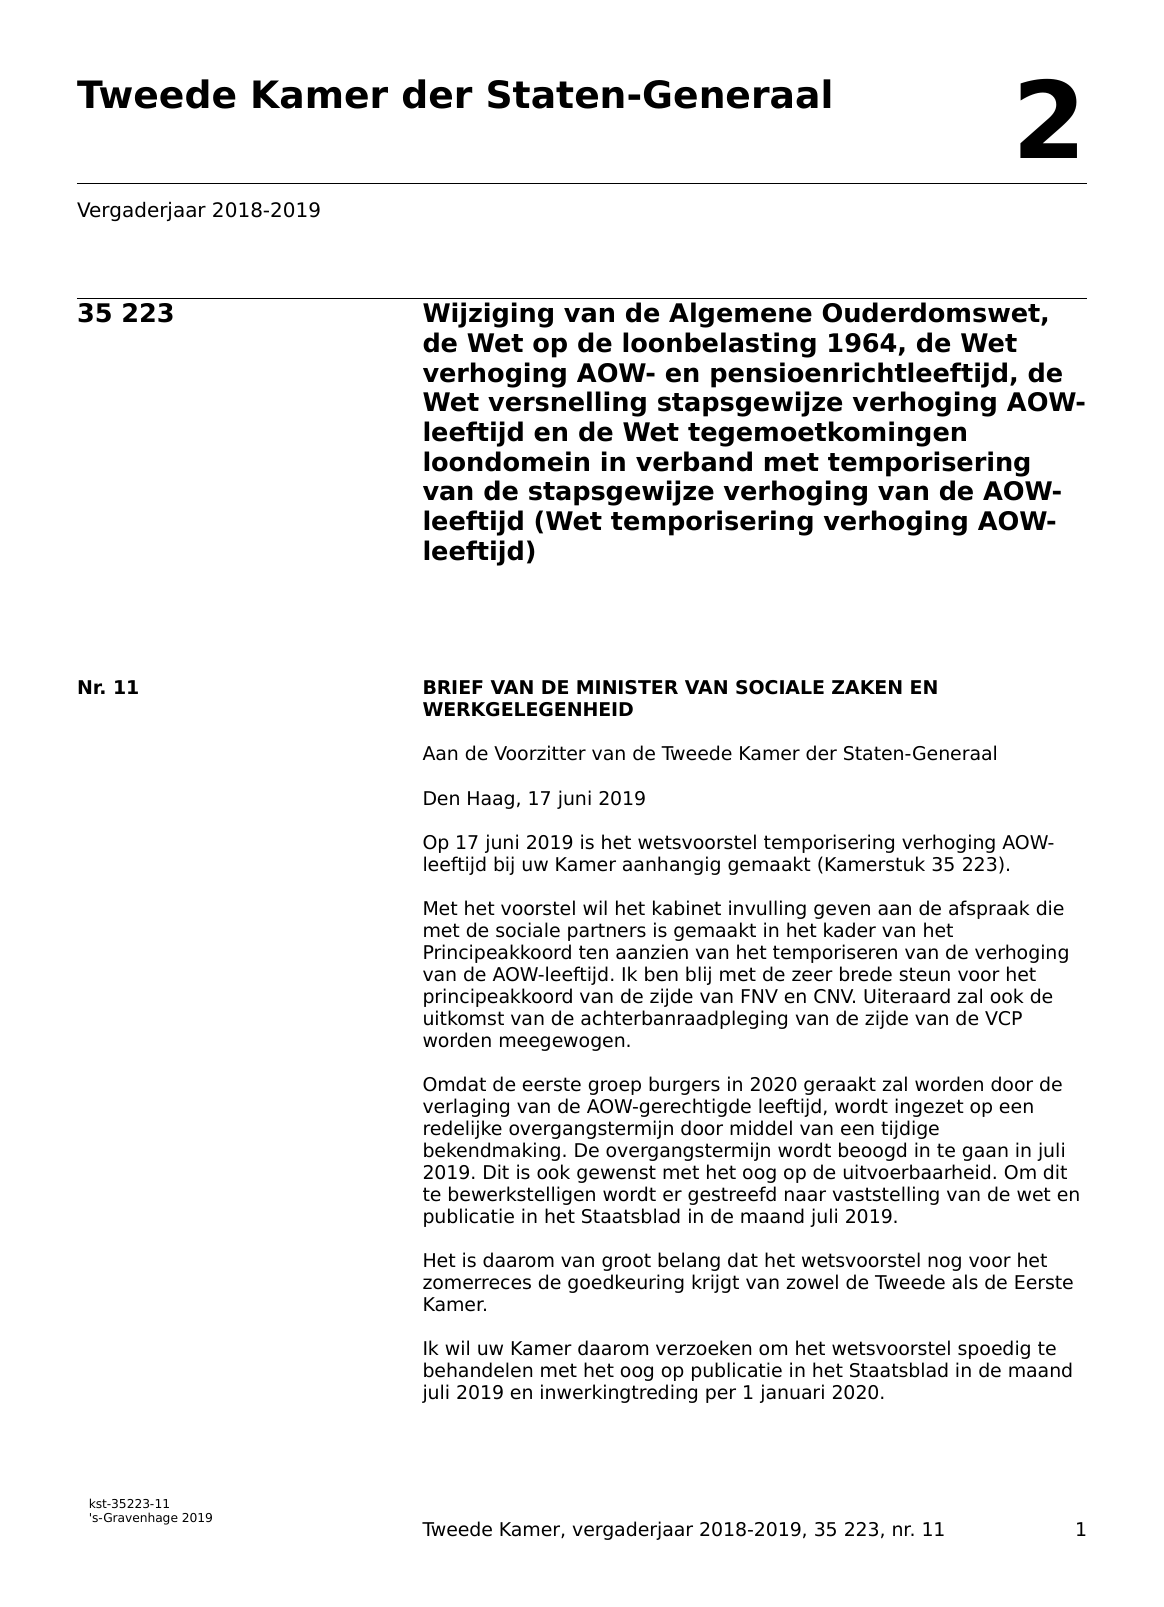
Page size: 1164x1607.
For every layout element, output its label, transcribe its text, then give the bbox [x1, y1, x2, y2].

text Op 17 juni 2019 is het wetsvoorstel temporisering verhoging AOW-leeftijd bij uw Kamer aanhangig gemaakt (Kamerstuk 35 223). [422, 832, 1087, 876]
text Met het voorstel wil het kabinet invulling geven aan de afspraak die met de sociale partners is gemaakt in het kader van het Principeakkoord ten aanzien van het temporiseren van de verhoging van de AOW-leeftijd. Ik ben blij met de zeer brede steun voor het principeakkoord van de zijde van FNV en CNV. Uiteraard zal ook de uitkomst van de achterbanraadpleging van de zijde van de VCP worden meegewogen. [422, 898, 1087, 1052]
subtitle 35 223 Wijziging van de Algemene Ouderdomswet, de Wet op de loonbelasting 1964, de Wet verhoging AOW- en pensioenrichtleeftijd, de Wet versnelling stapsgewijze verhoging AOW-leeftijd en de Wet tegemoetkomingen loondomein in verband met temporisering van de stapsgewijze verhoging van de AOW-leeftijd (Wet temporisering verhoging AOW-leeftijd) [77, 299, 1087, 566]
text Ik wil uw Kamer daarom verzoeken om het wetsvoorstel spoedig te behandelen met het oog op publicatie in het Staatsblad in de maand juli 2019 en inwerkingtreding per 1 januari 2020. [422, 1338, 1087, 1404]
text 's-Gravenhage 2019 [88, 1511, 323, 1525]
table_cell Vergaderjaar 2018-2019 [77, 184, 1087, 298]
text kst-35223-11 [88, 1497, 323, 1511]
table_header Tweede Kamer der Staten-Generaal [77, 59, 886, 183]
subtitle Nr. 11 BRIEF VAN DE MINISTER VAN SOCIALE ZAKEN EN WERKGELEGENHEID [77, 677, 1087, 721]
text Den Haag, 17 juni 2019 [422, 787, 1087, 809]
text Aan de Voorzitter van de Tweede Kamer der Staten-Generaal [422, 743, 1087, 765]
text Omdat de eerste groep burgers in 2020 geraakt zal worden door de verlaging van de AOW-gerechtigde leeftijd, wordt ingezet op een redelijke overgangstermijn door middel van een tijdige bekendmaking. De overgangstermijn wordt beoogd in te gaan in juli 2019. Dit is ook gewenst met het oog op de uitvoerbaarheid. Om dit te bewerkstelligen wordt er gestreefd naar vaststelling van de wet en publicatie in het Staatsblad in de maand juli 2019. [422, 1074, 1087, 1228]
table_header 2 [886, 59, 1087, 183]
text Het is daarom van groot belang dat het wetsvoorstel nog voor het zomerreces de goedkeuring krijgt van zowel de Tweede als de Eerste Kamer. [422, 1250, 1087, 1316]
